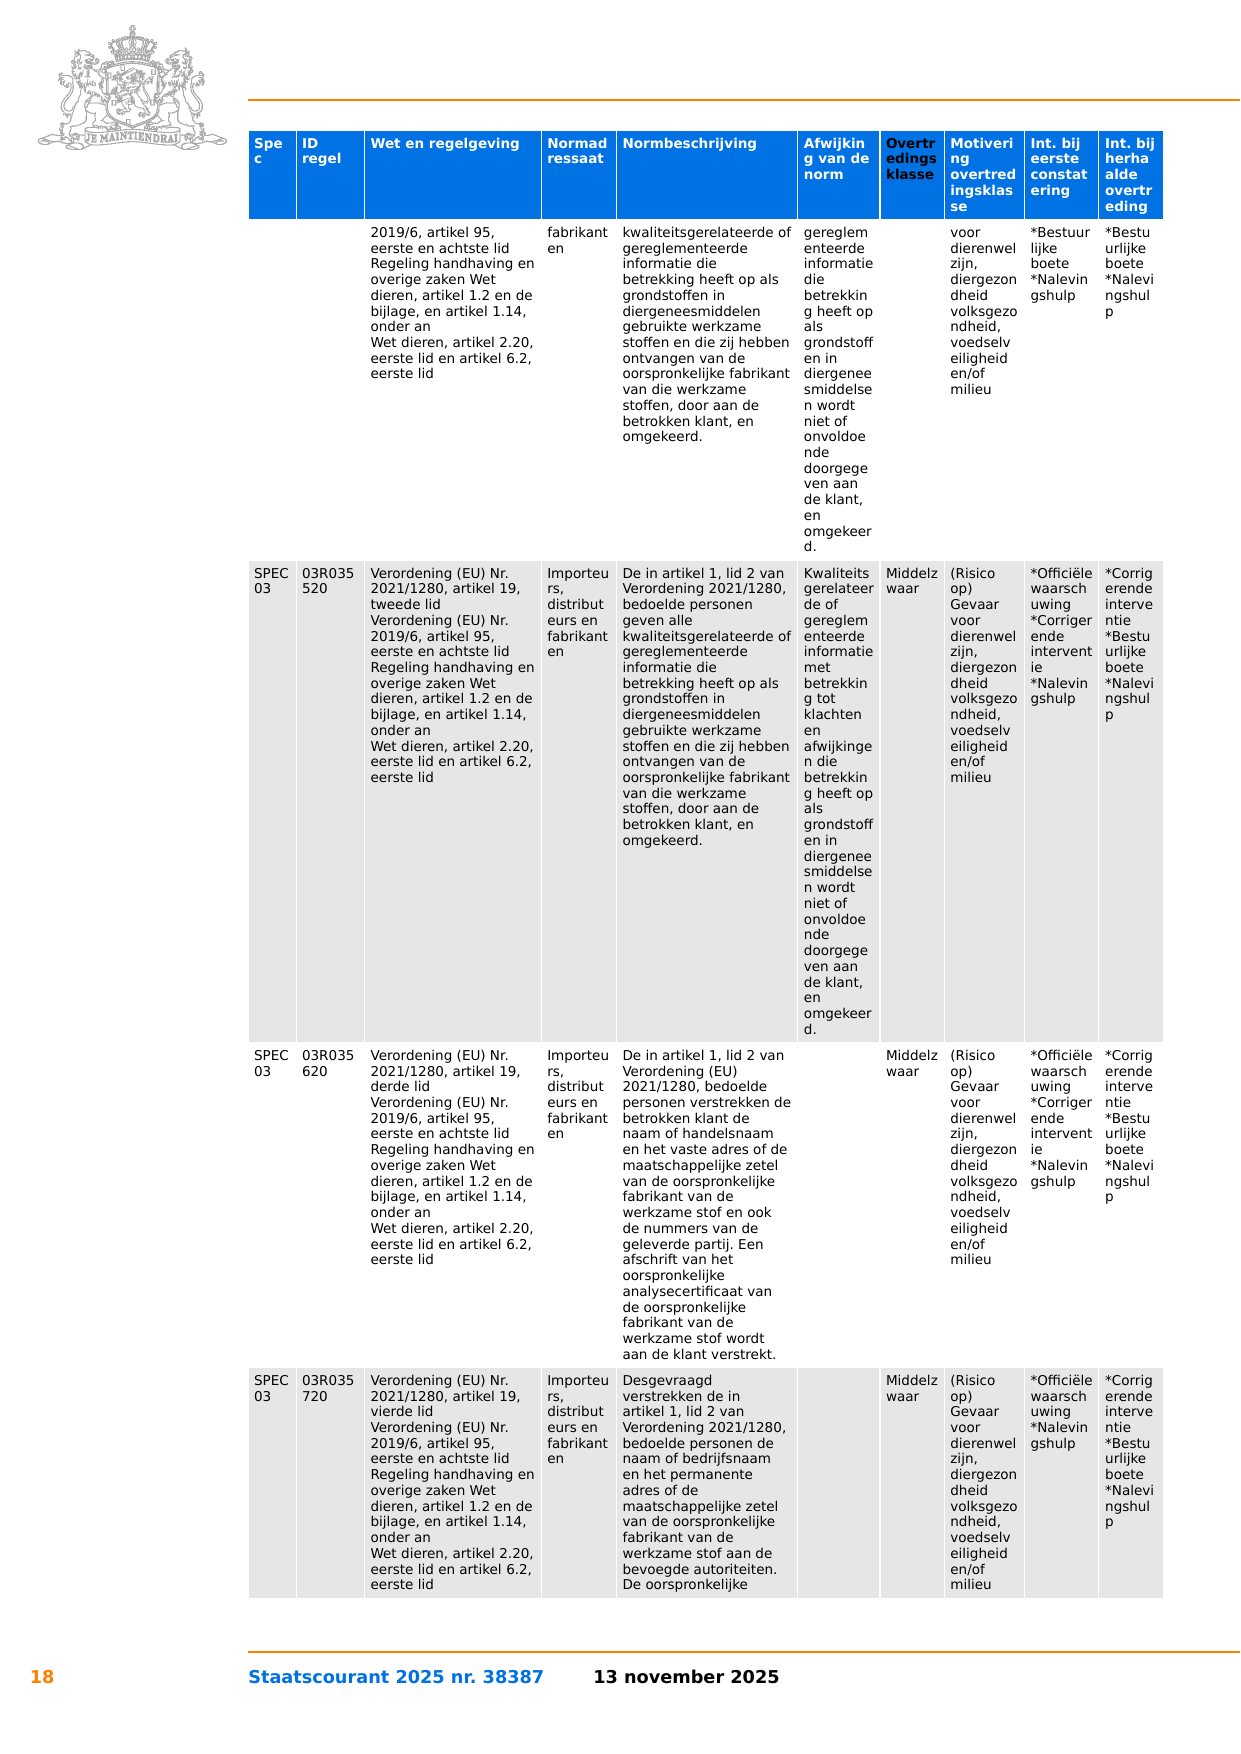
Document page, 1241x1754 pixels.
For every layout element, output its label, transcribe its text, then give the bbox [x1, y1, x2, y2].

table_cell gereglementeerde informatie die betrekking heeft op als grondstoffen in diergeneesmiddelsen wordt niet of onvoldoende doorgegeven aan de klant, en omgekeerd. [798, 220, 879, 560]
table_cell 2019/6, artikel 95, eerste en achtste lid Regeling handhaving en overige zaken Wet dieren, artikel 1.2 en de bijlage, en artikel 1.14, onder an Wet dieren, artikel 2.20, eerste lid en artikel 6.2, eerste lid [365, 220, 541, 560]
table_header Spec [249, 131, 296, 219]
table_cell [881, 220, 944, 560]
table_cell *Corrigerende interventie *Bestuurlijke boete *Nalevingshulp [1099, 1043, 1163, 1367]
table_header Overtredingsklasse [881, 131, 944, 219]
table_cell fabrikanten [542, 220, 616, 560]
table_header Motivering overtredingsklasse [945, 131, 1024, 219]
table_cell SPEC03 [249, 1368, 296, 1598]
table_cell SPEC03 [249, 561, 296, 1042]
table_cell (Risico op) Gevaar voor dierenwelzijn, diergezondheid volksgezondheid, voedselveiligheid en/of milieu [945, 1043, 1024, 1367]
table_cell Verordening (EU) Nr. 2021/1280, artikel 19, derde lid Verordening (EU) Nr. 2019/6, artikel 95, eerste en achtste lid Regeling handhaving en overige zaken Wet dieren, artikel 1.2 en de bijlage, en artikel 1.14, onder an Wet dieren, artikel 2.20, eerste lid en artikel 6.2, eerste lid [365, 1043, 541, 1367]
table_header Normadressaat [542, 131, 616, 219]
table_header Int. bij herhaalde overtreding [1099, 131, 1163, 219]
table_header Normbeschrijving [617, 131, 797, 219]
table_cell *Bestuurlijke boete *Nalevingshulp [1025, 220, 1098, 560]
table_cell kwaliteitsgerelateerde of gereglementeerde informatie die betrekking heeft op als grondstoffen in diergeneesmiddelen gebruikte werkzame stoffen en die zij hebben ontvangen van de oorspronkelijke fabrikant van die werkzame stoffen, door aan de betrokken klant, en omgekeerd. [617, 220, 797, 560]
table_cell Kwaliteitsgerelateerde of gereglementeerde informatie met betrekking tot klachten en afwijkingen die betrekking heeft op als grondstoffen in diergeneesmiddelsen wordt niet of onvoldoende doorgegeven aan de klant, en omgekeerd. [798, 561, 879, 1042]
table_cell De in artikel 1, lid 2 van Verordening (EU) 2021/1280, bedoelde personen verstrekken de betrokken klant de naam of handelsnaam en het vaste adres of de maatschappelijke zetel van de oorspronkelijke fabrikant van de werkzame stof en ook de nummers van de geleverde partij. Een afschrift van het oorspronkelijke analysecertificaat van de oorspronkelijke fabrikant van de werkzame stof wordt aan de klant verstrekt. [617, 1043, 797, 1367]
table_cell *Corrigerende interventie *Bestuurlijke boete *Nalevingshulp [1099, 1368, 1163, 1598]
table_cell Middelzwaar [881, 1368, 944, 1598]
table_cell *Corrigerende interventie *Bestuurlijke boete *Nalevingshulp [1099, 561, 1163, 1042]
table_header Wet en regelgeving [365, 131, 541, 219]
picture [38, 25, 227, 150]
table_cell Importeurs, distributeurs en fabrikanten [542, 561, 616, 1042]
table_cell Importeurs, distributeurs en fabrikanten [542, 1043, 616, 1367]
table_cell Middelzwaar [881, 1043, 944, 1367]
table_cell Verordening (EU) Nr. 2021/1280, artikel 19, vierde lid Verordening (EU) Nr. 2019/6, artikel 95, eerste en achtste lid Regeling handhaving en overige zaken Wet dieren, artikel 1.2 en de bijlage, en artikel 1.14, onder an Wet dieren, artikel 2.20, eerste lid en artikel 6.2, eerste lid [365, 1368, 541, 1598]
table_cell Importeurs, distributeurs en fabrikanten [542, 1368, 616, 1598]
table_cell (Risico op) Gevaar voor dierenwelzijn, diergezondheid volksgezondheid, voedselveiligheid en/of milieu [945, 1368, 1024, 1598]
table_cell *Officiële waarschuwing *Corrigerende interventie *Nalevingshulp [1025, 561, 1098, 1042]
table_header Afwijking van de norm [798, 131, 879, 219]
table_cell Desgevraagd verstrekken de in artikel 1, lid 2 van Verordening 2021/1280, bedoelde personen de naam of bedrijfsnaam en het permanente adres of de maatschappelijke zetel van de oorspronkelijke fabrikant van de werkzame stof aan de bevoegde autoriteiten. De oorspronkelijke [617, 1368, 797, 1598]
table_cell SPEC03 [249, 1043, 296, 1367]
table_cell 03R035620 [297, 1043, 364, 1367]
table_cell Middelzwaar [881, 561, 944, 1042]
table_cell [297, 220, 364, 560]
table_cell 03R035720 [297, 1368, 364, 1598]
table_header Int. bij eerste constatering [1025, 131, 1098, 219]
table_cell voor dierenwelzijn, diergezondheid volksgezondheid, voedselveiligheid en/of milieu [945, 220, 1024, 560]
table_cell [798, 1043, 879, 1367]
table_cell [249, 220, 296, 560]
table_cell *Officiële waarschuwing *Corrigerende interventie *Nalevingshulp [1025, 1043, 1098, 1367]
table_cell (Risico op) Gevaar voor dierenwelzijn, diergezondheid volksgezondheid, voedselveiligheid en/of milieu [945, 561, 1024, 1042]
table_cell *Bestuurlijke boete *Nalevingshulp [1099, 220, 1163, 560]
table_cell 03R035520 [297, 561, 364, 1042]
table_cell De in artikel 1, lid 2 van Verordening 2021/1280, bedoelde personen geven alle kwaliteitsgerelateerde of gereglementeerde informatie die betrekking heeft op als grondstoffen in diergeneesmiddelen gebruikte werkzame stoffen en die zij hebben ontvangen van de oorspronkelijke fabrikant van die werkzame stoffen, door aan de betrokken klant, en omgekeerd. [617, 561, 797, 1042]
table_header ID regel [297, 131, 364, 219]
table_cell [798, 1368, 879, 1598]
table_cell *Officiële waarschuwing *Nalevingshulp [1025, 1368, 1098, 1598]
table_cell Verordening (EU) Nr. 2021/1280, artikel 19, tweede lid Verordening (EU) Nr. 2019/6, artikel 95, eerste en achtste lid Regeling handhaving en overige zaken Wet dieren, artikel 1.2 en de bijlage, en artikel 1.14, onder an Wet dieren, artikel 2.20, eerste lid en artikel 6.2, eerste lid [365, 561, 541, 1042]
